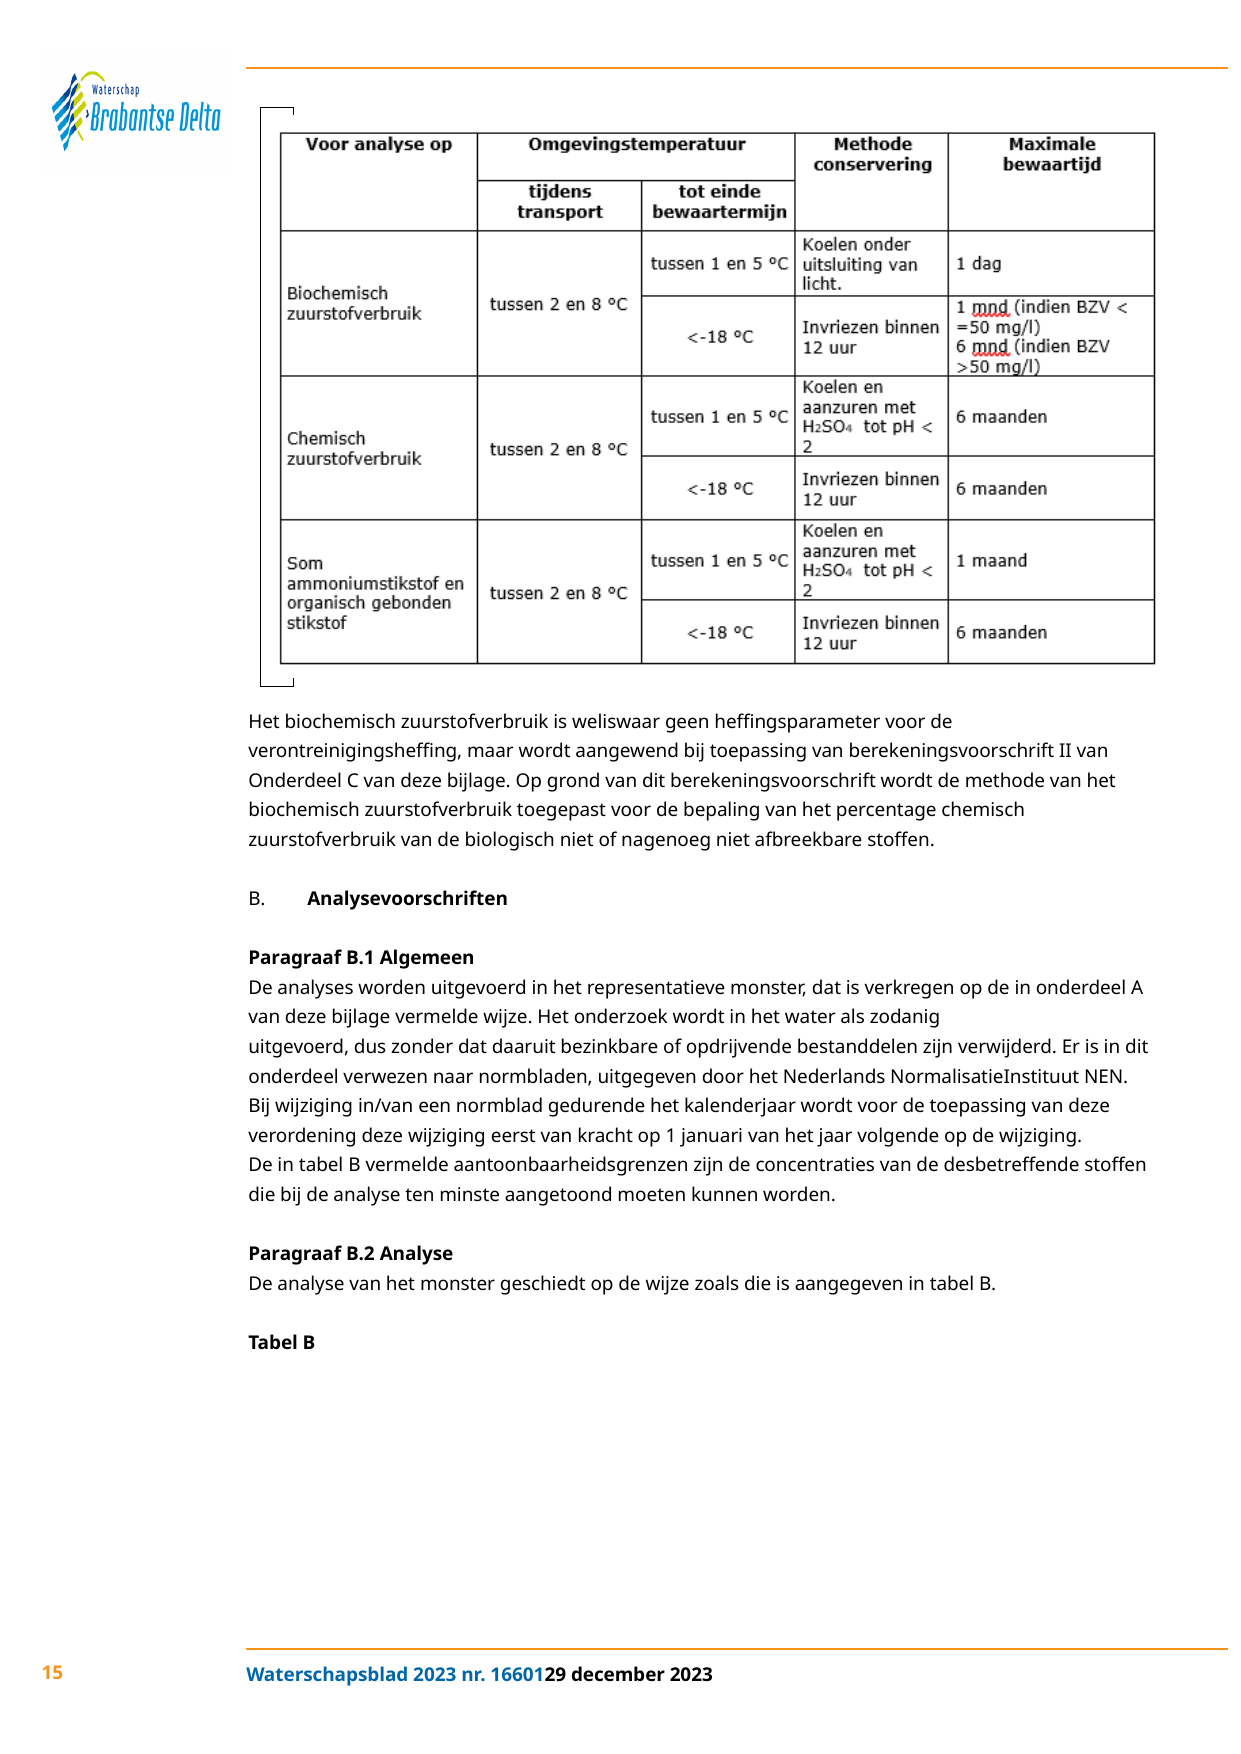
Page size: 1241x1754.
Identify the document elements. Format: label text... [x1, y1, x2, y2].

text De analyse van het monster geschiedt op de wijze zoals die is aangegeven in tabel B. [248, 1270, 1152, 1296]
text De in tabel B vermelde aantoonbaarheidsgrenzen zijn de concentraties van de desbetreffende stoffen die bij de analyse ten minste aangetoond moeten kunnen worden. [248, 1152, 1152, 1207]
picture [268, 115, 1173, 678]
text Paragraaf B.1 Algemeen [248, 944, 1152, 970]
text Tabel B [248, 1329, 1152, 1355]
text Het biochemisch zuurstofverbruik is weliswaar geen heffingsparameter voor de verontreinigingsheffing, maar wordt aangewend bij toepassing van berekeningsvoorschrift II van Onderdeel C van deze bijlage. Op grond van dit berekeningsvoorschrift wordt de methode van het biochemisch zuurstofverbruik toegepast voor de bepaling van het percentage chemisch zuurstofverbruik van de biologisch niet of nagenoeg niet afbreekbare stoffen. [248, 708, 1152, 852]
picture [41, 47, 231, 172]
text De analyses worden uitgevoerd in het representatieve monster, dat is verkregen op de in onderdeel A van deze bijlage vermelde wijze. Het onderzoek wordt in het water als zodanig [248, 974, 1152, 1029]
text Paragraaf B.2 Analyse [248, 1240, 1152, 1266]
list Analysevoorschriften [248, 885, 1152, 911]
text uitgevoerd, dus zonder dat daaruit bezinkbare of opdrijvende bestanddelen zijn verwijderd. Er is in dit onderdeel verwezen naar normbladen, uitgegeven door het Nederlands NormalisatieInstituut NEN. Bij wijziging in/van een normblad gedurende het kalenderjaar wordt voor de toepassing van deze verordening deze wijziging eerst van kracht op 1 januari van het jaar volgende op de wijziging. [248, 1033, 1152, 1148]
